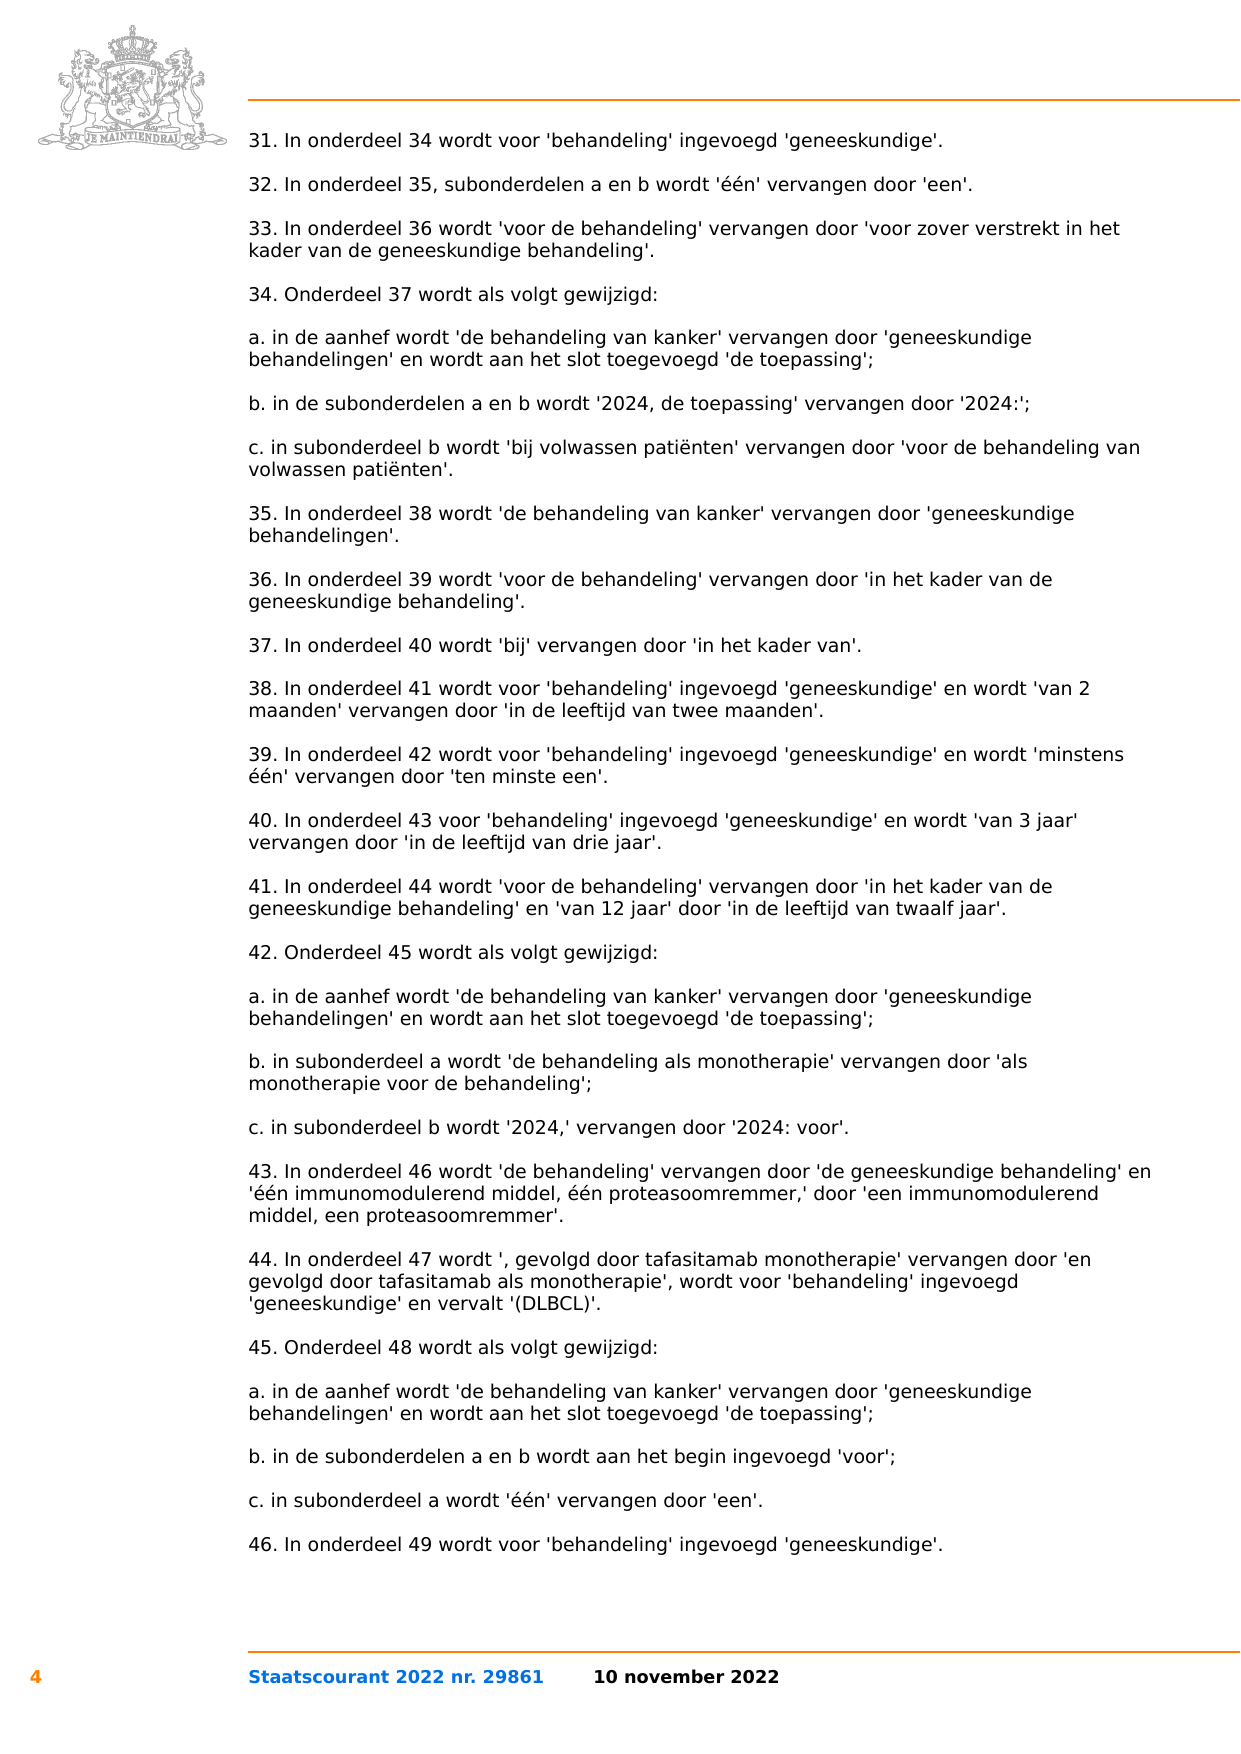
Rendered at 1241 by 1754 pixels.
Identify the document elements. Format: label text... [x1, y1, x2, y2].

text c. in subonderdeel a wordt 'één' vervangen door 'een'. [248, 1490, 1163, 1512]
text 34. Onderdeel 37 wordt als volgt gewijzigd: [248, 283, 1163, 305]
text b. in subonderdeel a wordt 'de behandeling als monotherapie' vervangen door 'als monotherapie voor de behandeling'; [248, 1051, 1163, 1095]
text 44. In onderdeel 47 wordt ', gevolgd door tafasitamab monotherapie' vervangen door 'en gevolgd door tafasitamab als monotherapie', wordt voor 'behandeling' ingevoegd 'geneeskundige' en vervalt '(DLBCL)'. [248, 1249, 1163, 1315]
text 37. In onderdeel 40 wordt 'bij' vervangen door 'in het kader van'. [248, 634, 1163, 656]
text 33. In onderdeel 36 wordt 'voor de behandeling' vervangen door 'voor zover verstrekt in het kader van de geneeskundige behandeling'. [248, 218, 1163, 262]
text 36. In onderdeel 39 wordt 'voor de behandeling' vervangen door 'in het kader van de geneeskundige behandeling'. [248, 569, 1163, 613]
text 31. In onderdeel 34 wordt voor 'behandeling' ingevoegd 'geneeskundige'. [248, 130, 1163, 152]
text 43. In onderdeel 46 wordt 'de behandeling' vervangen door 'de geneeskundige behandeling' en 'één immunomodulerend middel, één proteasoomremmer,' door 'een immunomodulerend middel, een proteasoomremmer'. [248, 1161, 1163, 1227]
text a. in de aanhef wordt 'de behandeling van kanker' vervangen door 'geneeskundige behandelingen' en wordt aan het slot toegevoegd 'de toepassing'; [248, 986, 1163, 1029]
text 46. In onderdeel 49 wordt voor 'behandeling' ingevoegd 'geneeskundige'. [248, 1534, 1163, 1556]
text 39. In onderdeel 42 wordt voor 'behandeling' ingevoegd 'geneeskundige' en wordt 'minstens één' vervangen door 'ten minste een'. [248, 744, 1163, 788]
text 35. In onderdeel 38 wordt 'de behandeling van kanker' vervangen door 'geneeskundige behandelingen'. [248, 503, 1163, 547]
text 45. Onderdeel 48 wordt als volgt gewijzigd: [248, 1337, 1163, 1359]
text 32. In onderdeel 35, subonderdelen a en b wordt 'één' vervangen door 'een'. [248, 174, 1163, 196]
text 40. In onderdeel 43 voor 'behandeling' ingevoegd 'geneeskundige' en wordt 'van 3 jaar' vervangen door 'in de leeftijd van drie jaar'. [248, 810, 1163, 854]
picture [38, 25, 227, 150]
text b. in de subonderdelen a en b wordt aan het begin ingevoegd 'voor'; [248, 1446, 1163, 1468]
text 42. Onderdeel 45 wordt als volgt gewijzigd: [248, 942, 1163, 964]
text a. in de aanhef wordt 'de behandeling van kanker' vervangen door 'geneeskundige behandelingen' en wordt aan het slot toegevoegd 'de toepassing'; [248, 327, 1163, 371]
text c. in subonderdeel b wordt 'bij volwassen patiënten' vervangen door 'voor de behandeling van volwassen patiënten'. [248, 437, 1163, 481]
text 41. In onderdeel 44 wordt 'voor de behandeling' vervangen door 'in het kader van de geneeskundige behandeling' en 'van 12 jaar' door 'in de leeftijd van twaalf jaar'. [248, 876, 1163, 920]
text 38. In onderdeel 41 wordt voor 'behandeling' ingevoegd 'geneeskundige' en wordt 'van 2 maanden' vervangen door 'in de leeftijd van twee maanden'. [248, 678, 1163, 722]
text a. in de aanhef wordt 'de behandeling van kanker' vervangen door 'geneeskundige behandelingen' en wordt aan het slot toegevoegd 'de toepassing'; [248, 1381, 1163, 1424]
text b. in de subonderdelen a en b wordt '2024, de toepassing' vervangen door '2024:'; [248, 393, 1163, 415]
text c. in subonderdeel b wordt '2024,' vervangen door '2024: voor'. [248, 1117, 1163, 1139]
